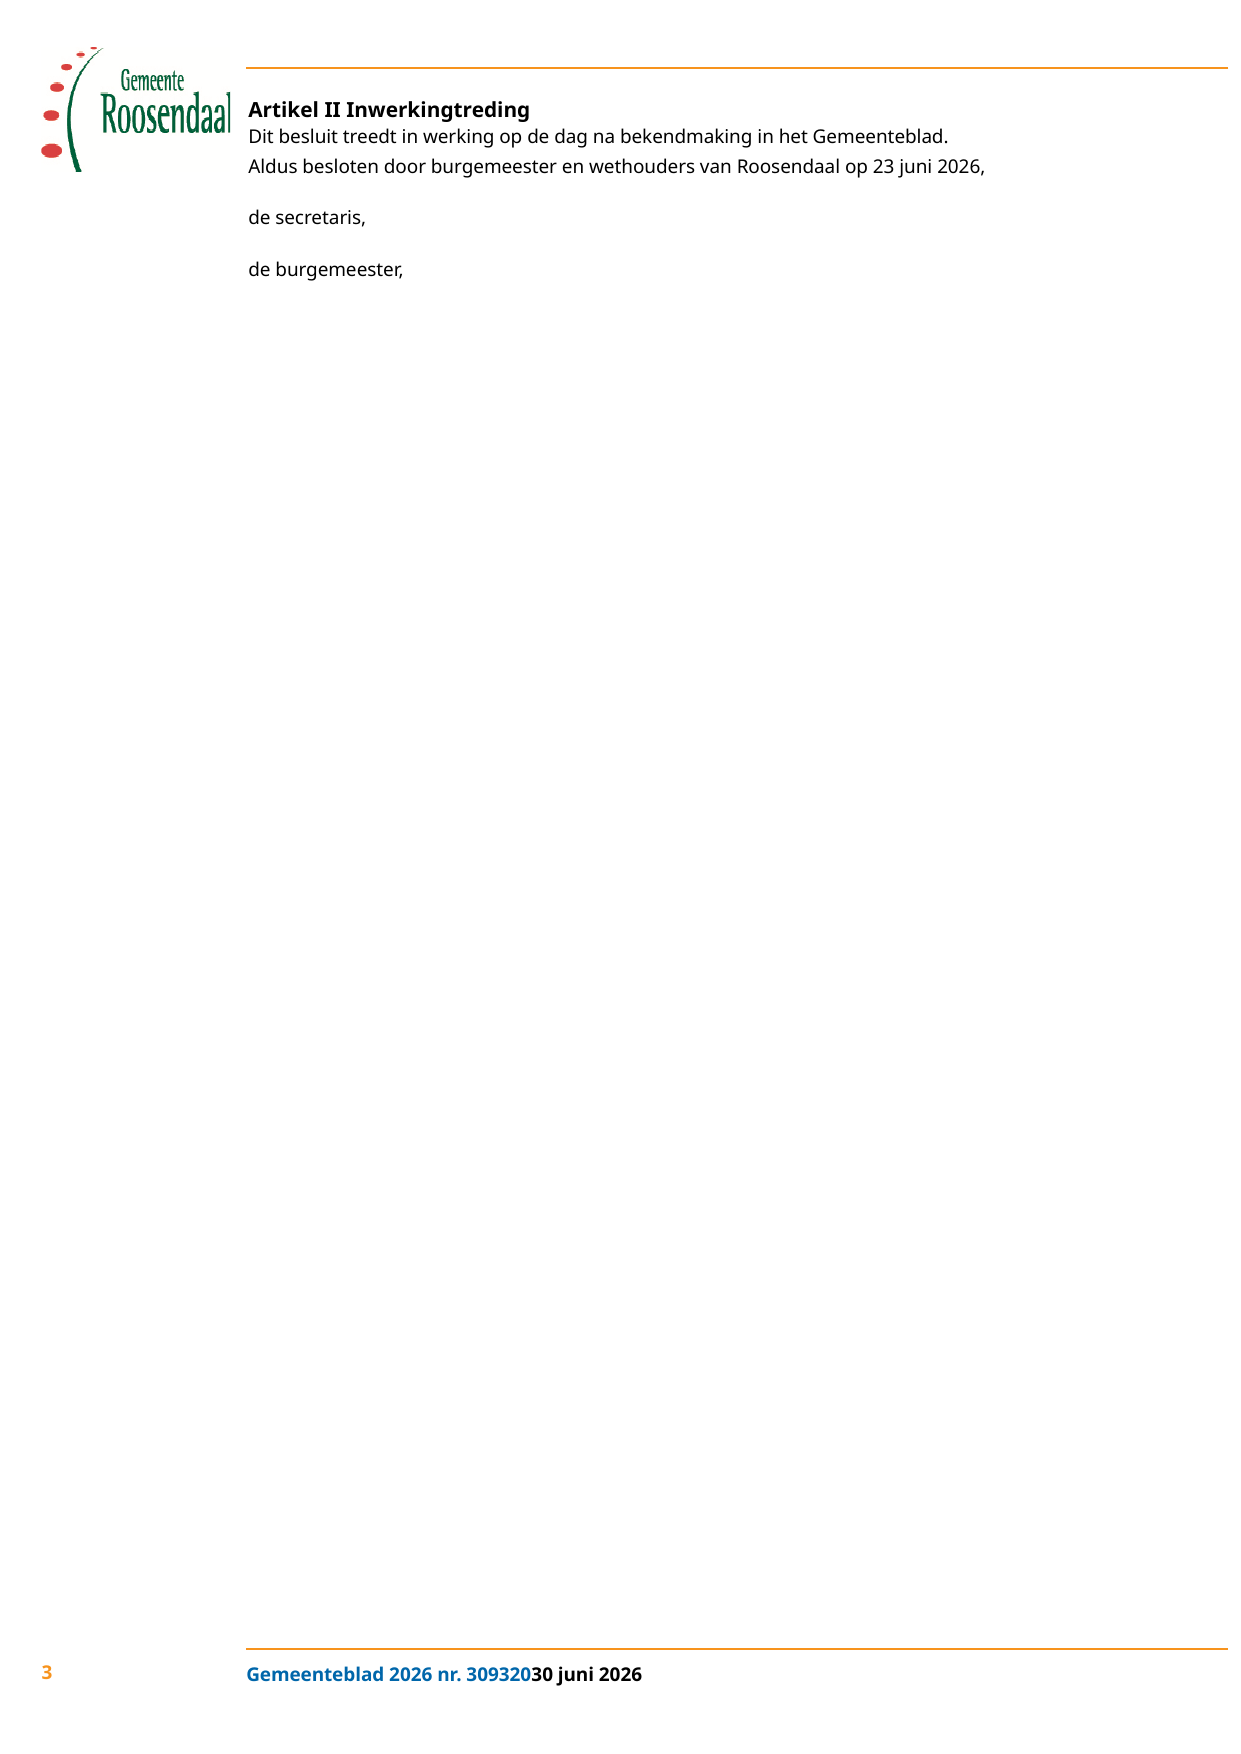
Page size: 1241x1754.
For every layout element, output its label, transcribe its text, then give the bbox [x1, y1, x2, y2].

text Artikel II Inwerkingtreding [248, 95, 1152, 123]
picture [41, 47, 231, 172]
text de burgemeester, [248, 256, 1152, 281]
text Dit besluit treedt in werking op de dag na bekendmaking in het Gemeenteblad. [248, 123, 1152, 149]
text Aldus besloten door burgemeester en wethouders van Roosendaal op 23 juni 2026, [248, 153, 1152, 178]
text de secretaris, [248, 204, 1152, 230]
